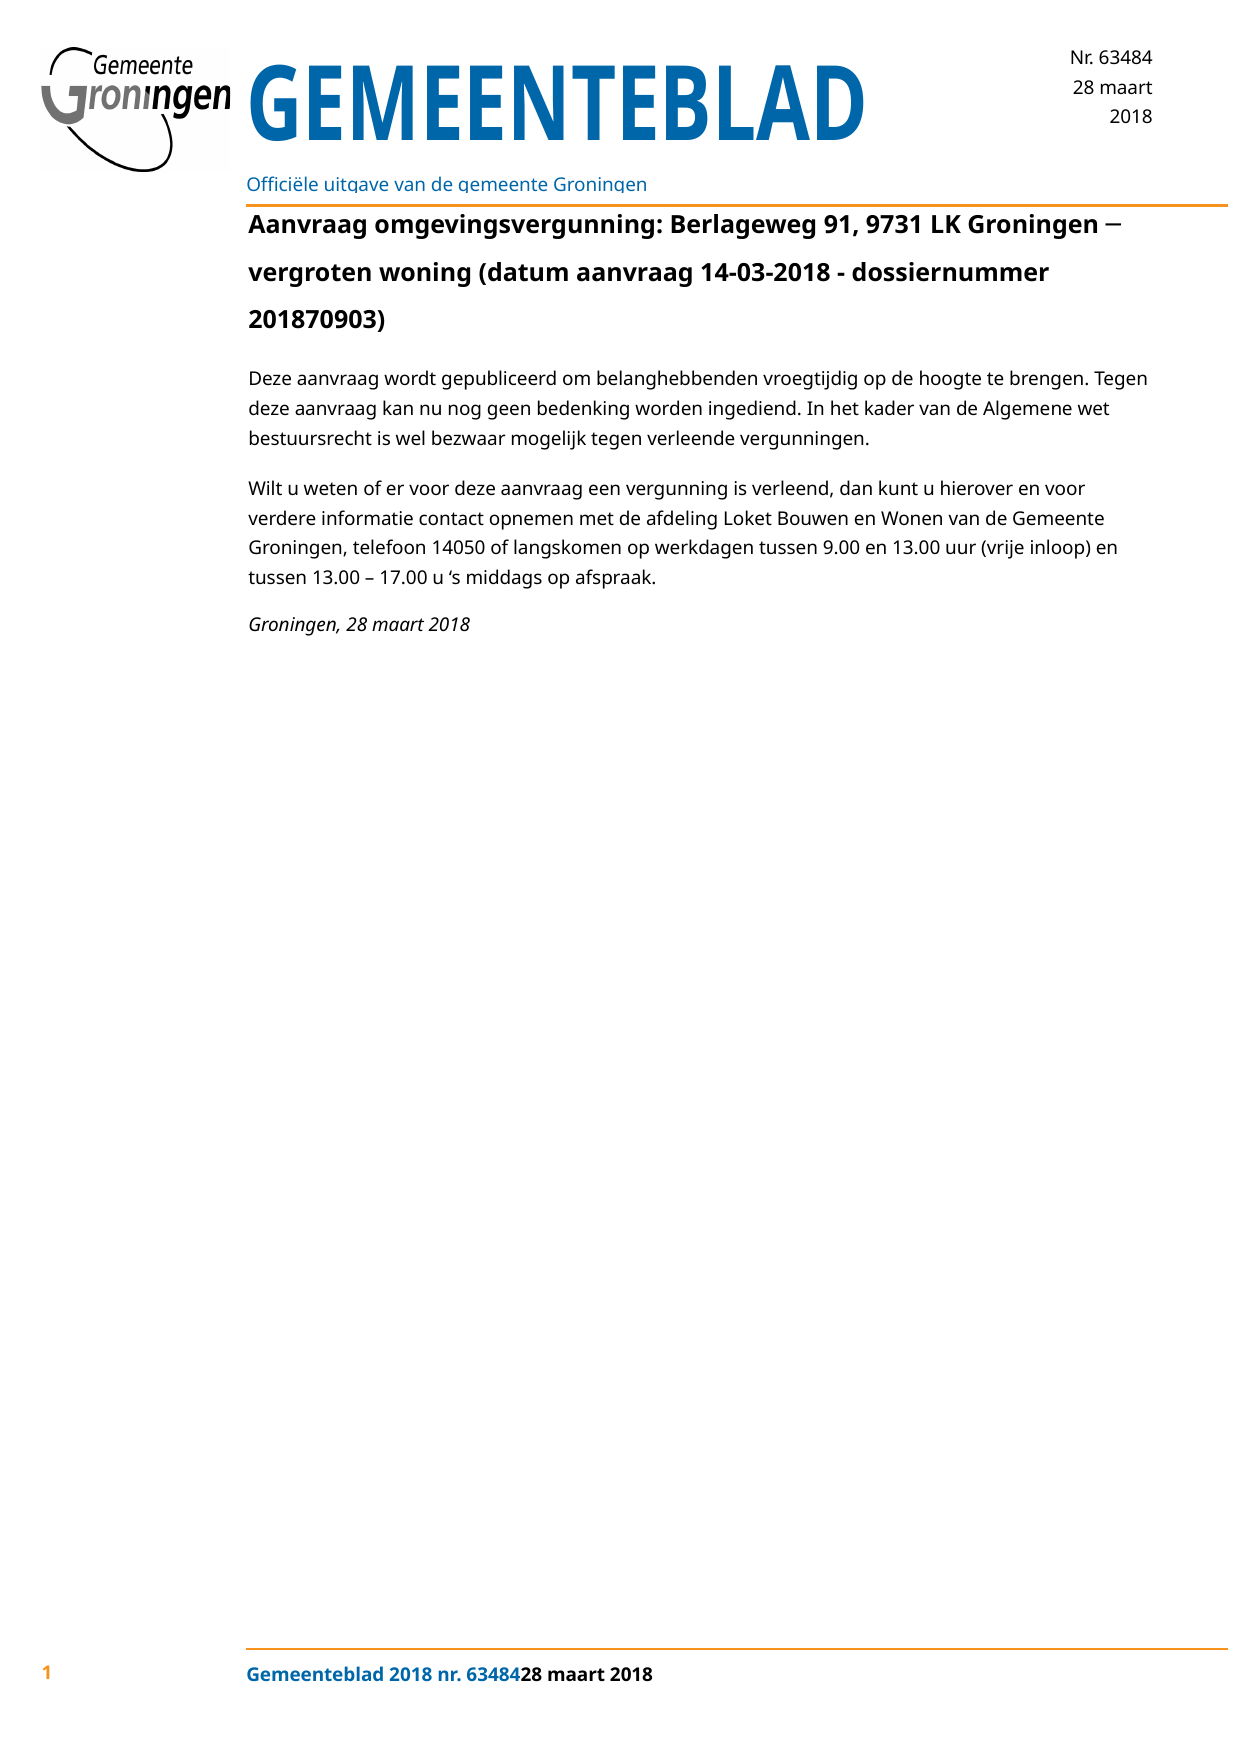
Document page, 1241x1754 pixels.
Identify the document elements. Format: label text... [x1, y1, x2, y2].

text Deze aanvraag wordt gepubliceerd om belanghebbenden vroegtijdig op de hoogte te brengen. Tegen deze aanvraag kan nu nog geen bedenking worden ingediend. In het kader van de Algemene wet bestuursrecht is wel bezwaar mogelijk tegen verleende vergunningen. [248, 366, 1152, 450]
text Aanvraag omgevingsvergunning: Berlageweg 91, 9731 LK Groningen ─ vergroten woning (datum aanvraag 14-03-2018 - dossiernummer 201870903) [248, 207, 1152, 336]
text Wilt u weten of er voor deze aanvraag een vergunning is verleend, dan kunt u hierover en voor verdere informatie contact opnemen met de afdeling Loket Bouwen en Wonen van de Gemeente Groningen, telefoon 14050 of langskomen op werkdagen tussen 9.00 en 13.00 uur (vrije inloop) en tussen 13.00 – 17.00 u ‘s middags op afspraak. [248, 475, 1152, 589]
picture [41, 47, 231, 172]
text Groningen, 28 maart 2018 [248, 612, 1152, 637]
